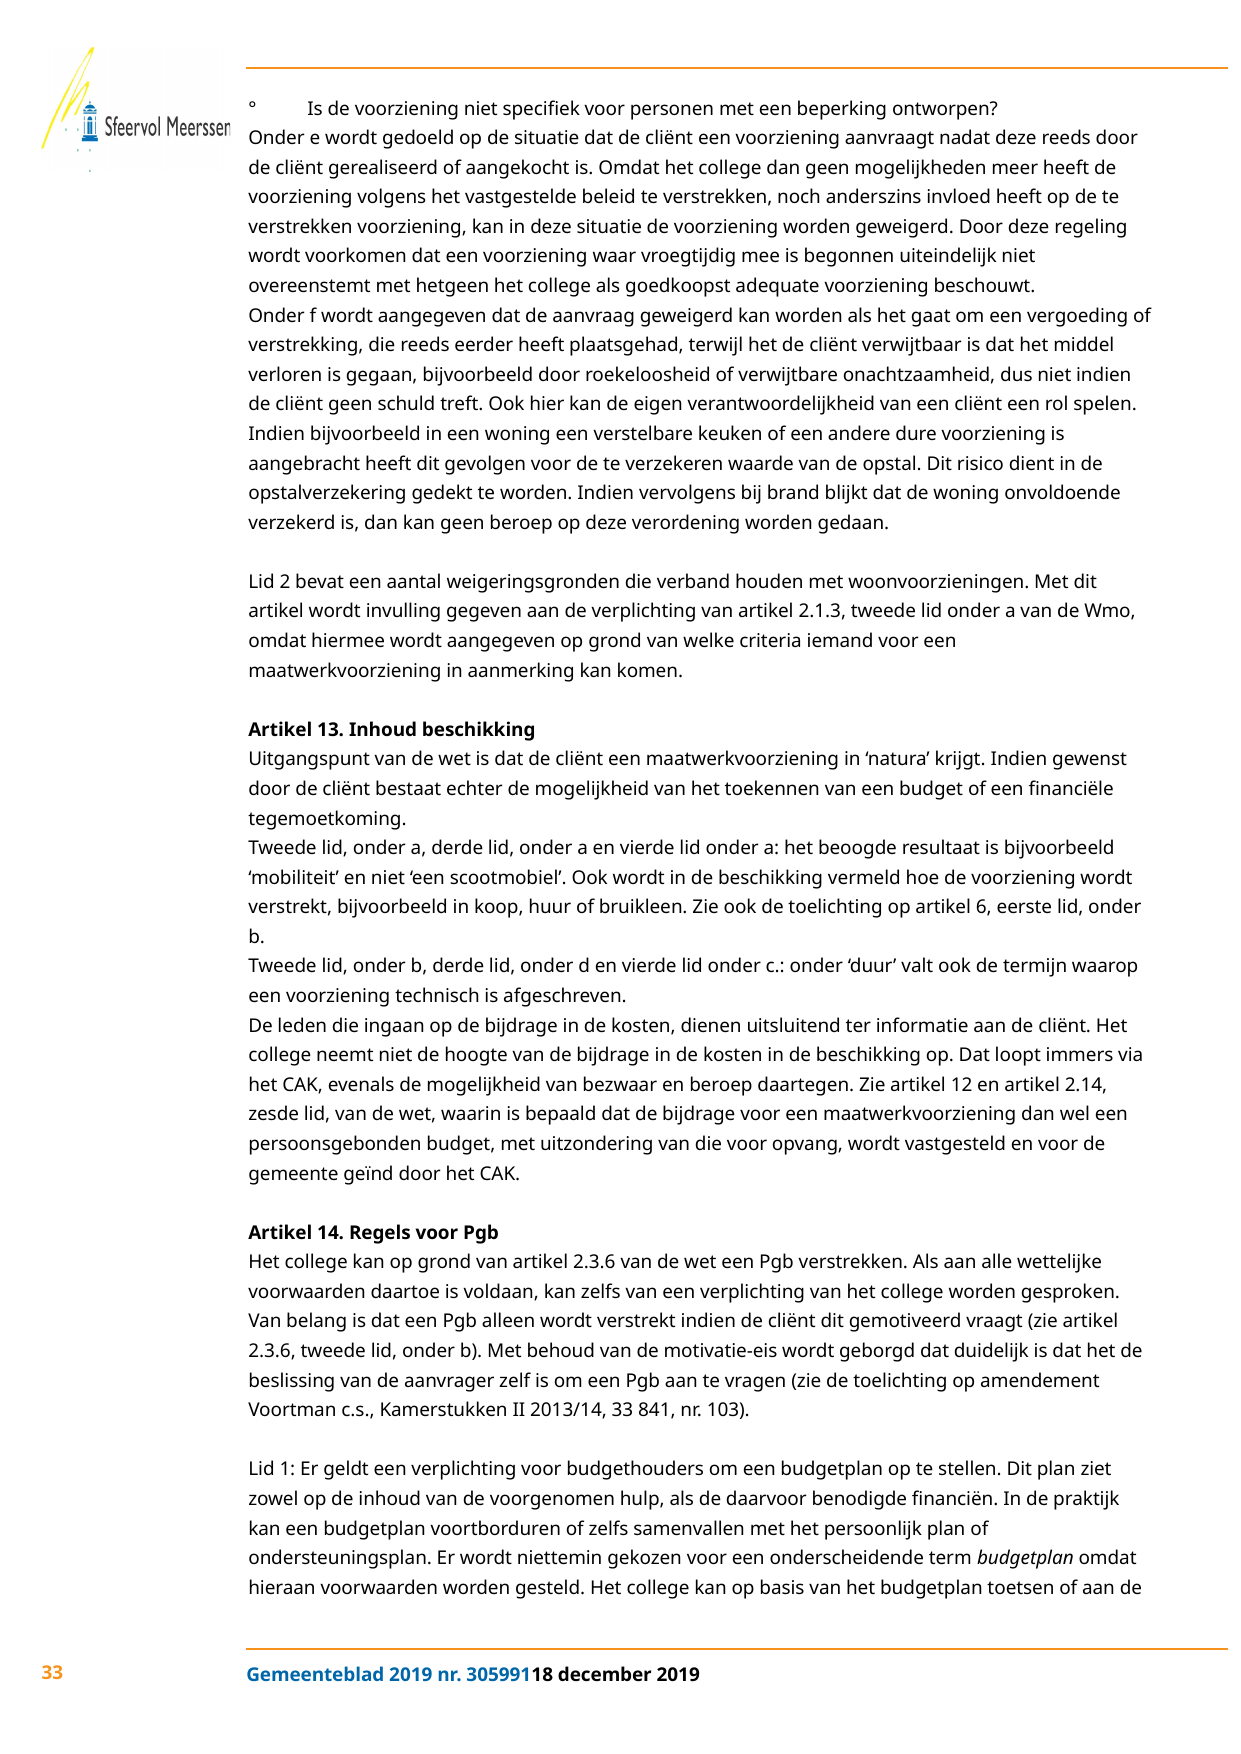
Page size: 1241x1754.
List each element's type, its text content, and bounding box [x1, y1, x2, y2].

text Artikel 13. Inhoud beschikking [248, 716, 1152, 742]
text Tweede lid, onder a, derde lid, onder a en vierde lid onder a: het beoogde resultaat is bijvoorbeeld ‘mobiliteit’ en niet ‘een scootmobiel’. Ook wordt in de beschikking vermeld hoe de voorziening wordt verstrekt, bijvoorbeeld in koop, huur of bruikleen. Zie ook de toelichting op artikel 6, eerste lid, onder b. [248, 834, 1152, 949]
text Uitgangspunt van de wet is dat de cliёnt een maatwerkvoorziening in ‘natura’ krijgt. Indien gewenst door de cliёnt bestaat echter de mogelijkheid van het toekennen van een budget of een financiële tegemoetkoming. [248, 746, 1152, 831]
text Lid 1: Er geldt een verplichting voor budgethouders om een budgetplan op te stellen. Dit plan ziet zowel op de inhoud van de voorgenomen hulp, als de daarvoor benodigde financiën. In de praktijk kan een budgetplan voortborduren of zelfs samenvallen met het persoonlijk plan of ondersteuningsplan. Er wordt niettemin gekozen voor een onderscheidende term budgetplan omdat hieraan voorwaarden worden gesteld. Het college kan op basis van het budgetplan toetsen of aan de [248, 1456, 1152, 1600]
text Onder e wordt gedoeld op de situatie dat de cliënt een voorziening aanvraagt nadat deze reeds door de cliënt gerealiseerd of aangekocht is. Omdat het college dan geen mogelijkheden meer heeft de voorziening volgens het vastgestelde beleid te verstrekken, noch anderszins invloed heeft op de te verstrekken voorziening, kan in deze situatie de voorziening worden geweigerd. Door deze regeling wordt voorkomen dat een voorziening waar vroegtijdig mee is begonnen uiteindelijk niet overeenstemt met hetgeen het college als goedkoopst adequate voorziening beschouwt. [248, 124, 1152, 298]
text Artikel 14. Regels voor Pgb [248, 1219, 1152, 1245]
text Lid 2 bevat een aantal weigeringsgronden die verband houden met woonvoorzieningen. Met dit artikel wordt invulling gegeven aan de verplichting van artikel 2.1.3, tweede lid onder a van de Wmo, omdat hiermee wordt aangegeven op grond van welke criteria iemand voor een maatwerkvoorziening in aanmerking kan komen. [248, 568, 1152, 683]
picture [41, 47, 231, 172]
text Onder f wordt aangegeven dat de aanvraag geweigerd kan worden als het gaat om een vergoeding of verstrekking, die reeds eerder heeft plaatsgehad, terwijl het de cliënt verwijtbaar is dat het middel verloren is gegaan, bijvoorbeeld door roekeloosheid of verwijtbare onachtzaamheid, dus niet indien de cliënt geen schuld treft. Ook hier kan de eigen verantwoordelijkheid van een cliënt een rol spelen. Indien bijvoorbeeld in een woning een verstelbare keuken of een andere dure voorziening is aangebracht heeft dit gevolgen voor de te verzekeren waarde van de opstal. Dit risico dient in de opstalverzekering gedekt te worden. Indien vervolgens bij brand blijkt dat de woning onvoldoende verzekerd is, dan kan geen beroep op deze verordening worden gedaan. [248, 302, 1152, 535]
text Tweede lid, onder b, derde lid, onder d en vierde lid onder c.: onder ‘duur’ valt ook de termijn waarop een voorziening technisch is afgeschreven. [248, 953, 1152, 1008]
list Is de voorziening niet specifiek voor personen met een beperking ontworpen? [248, 95, 1152, 121]
text De leden die ingaan op de bijdrage in de kosten, dienen uitsluitend ter informatie aan de cliënt. Het college neemt niet de hoogte van de bijdrage in de kosten in de beschikking op. Dat loopt immers via het CAK, evenals de mogelijkheid van bezwaar en beroep daartegen. Zie artikel 12 en artikel 2.14, zesde lid, van de wet, waarin is bepaald dat de bijdrage voor een maatwerkvoorziening dan wel een persoonsgebonden budget, met uitzondering van die voor opvang, wordt vastgesteld en voor de gemeente geïnd door het CAK. [248, 1012, 1152, 1186]
text Het college kan op grond van artikel 2.3.6 van de wet een Pgb verstrekken. Als aan alle wettelijke voorwaarden daartoe is voldaan, kan zelfs van een verplichting van het college worden gesproken. Van belang is dat een Pgb alleen wordt verstrekt indien de cliënt dit gemotiveerd vraagt (zie artikel 2.3.6, tweede lid, onder b). Met behoud van de motivatie-eis wordt geborgd dat duidelijk is dat het de beslissing van de aanvrager zelf is om een Pgb aan te vragen (zie de toelichting op amendement Voortman c.s., Kamerstukken II 2013/14, 33 841, nr. 103). [248, 1248, 1152, 1422]
